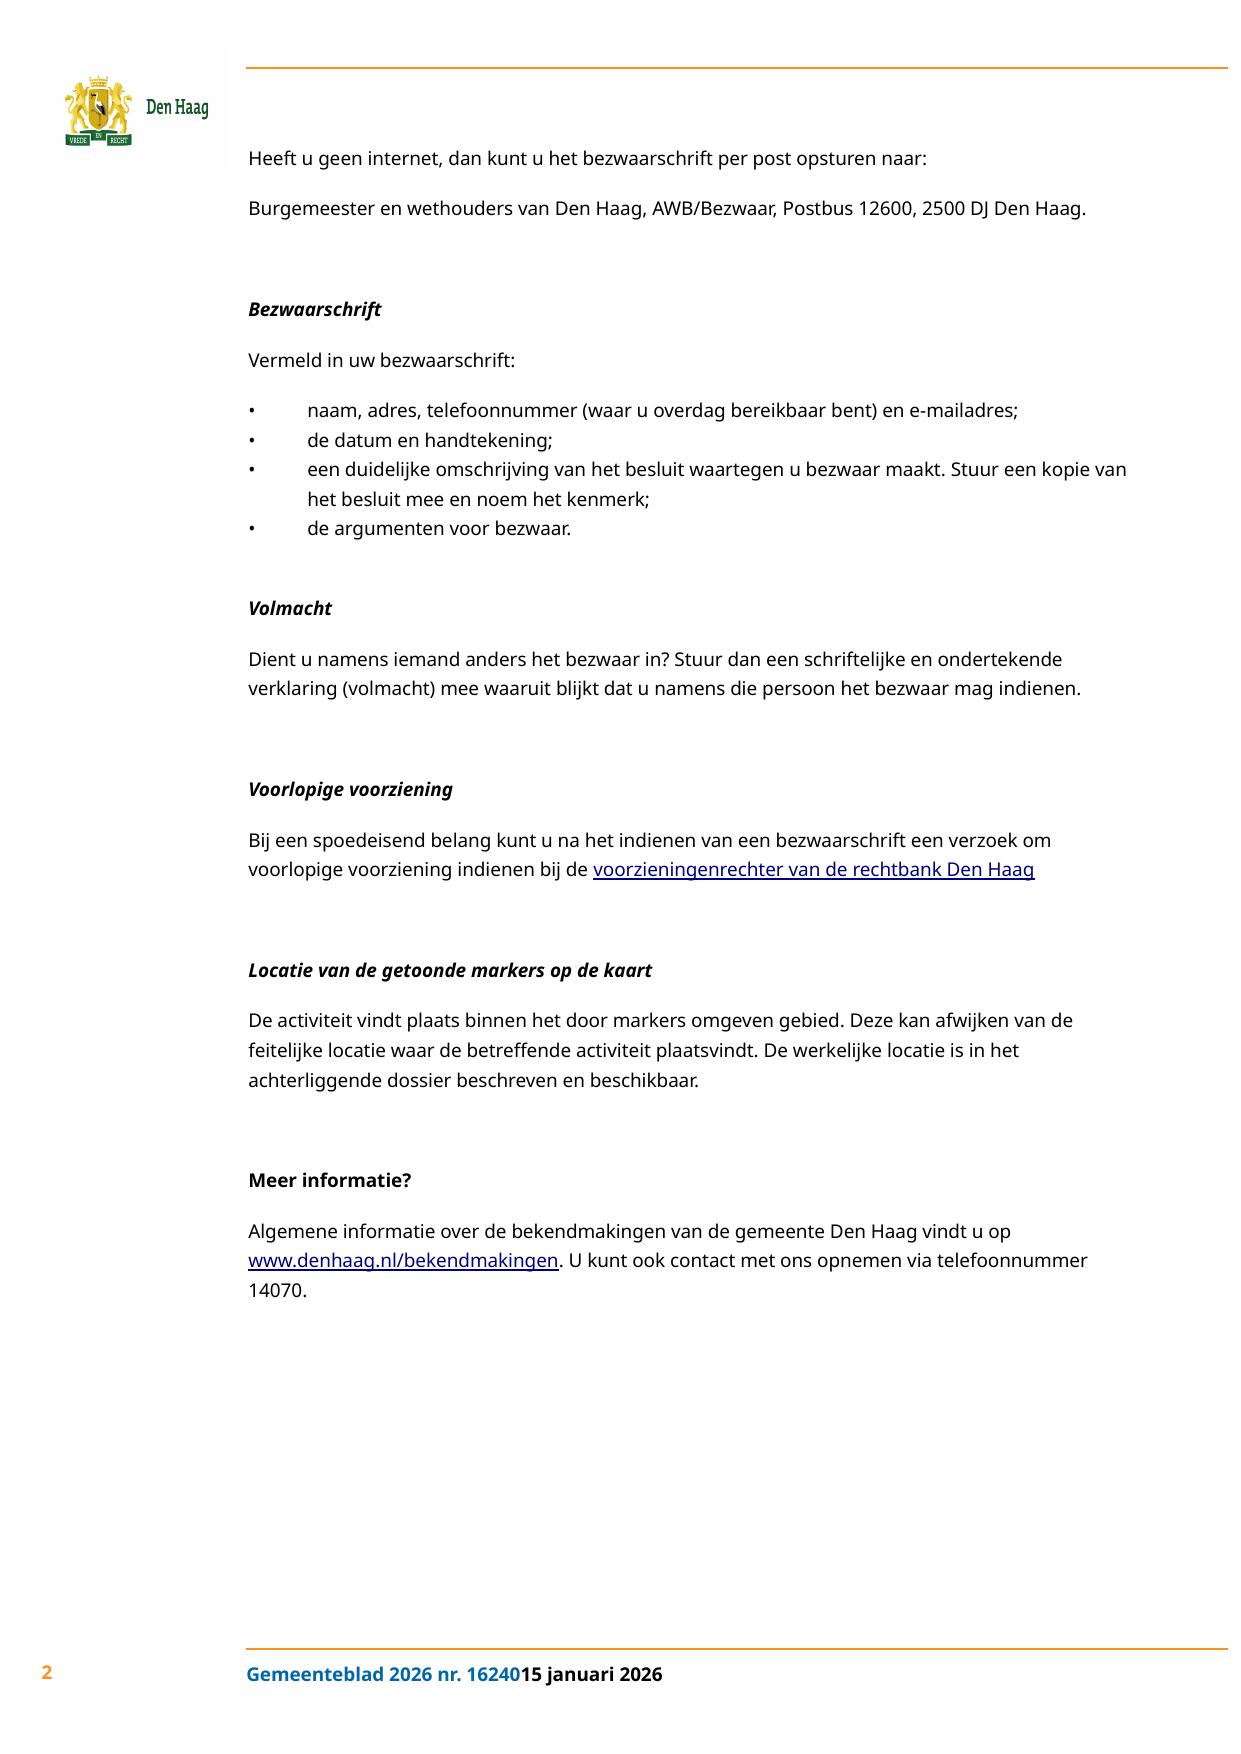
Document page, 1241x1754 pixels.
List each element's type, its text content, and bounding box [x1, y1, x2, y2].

text De activiteit vindt plaats binnen het door markers omgeven gebied. Deze kan afwijken van de feitelijke locatie waar de betreffende activiteit plaatsvindt. De werkelijke locatie is in het achterliggende dossier beschreven en beschikbaar. [248, 1008, 1152, 1093]
text Heeft u geen internet, dan kunt u het bezwaarschrift per post opsturen naar: [248, 145, 1152, 171]
text Dient u namens iemand anders het bezwaar in? Stuur dan een schriftelijke en ondertekende verklaring (volmacht) mee waaruit blijkt dat u namens die persoon het bezwaar mag indienen. [248, 646, 1152, 701]
text Meer informatie? [248, 1168, 1152, 1193]
text Volmacht [248, 596, 1152, 621]
text Bezwaarschrift [248, 296, 1152, 322]
text Burgemeester en wethouders van Den Haag, AWB/Bezwaar, Postbus 12600, 2500 DJ Den Haag. [248, 196, 1152, 221]
list de argumenten voor bezwaar. [248, 516, 1152, 541]
list een duidelijke omschrijving van het besluit waartegen u bezwaar maakt. Stuur een kopie van het besluit mee en noem het kenmerk; [248, 456, 1152, 512]
text Algemene informatie over de bekendmakingen van de gemeente Den Haag vindt u op www.denhaag.nl/bekendmakingen. U kunt ook contact met ons opnemen via telefoonnummer 14070. [248, 1218, 1152, 1303]
text Locatie van de getoonde markers op de kaart [248, 957, 1152, 983]
text Bij een spoedeisend belang kunt u na het indienen van een bezwaarschrift een verzoek om voorlopige voorziening indienen bij de voorzieningenrechter van de rechtbank Den Haag [248, 827, 1152, 882]
list naam, adres, telefoonnummer (waar u overdag bereikbaar bent) en e-mailadres; [248, 397, 1152, 423]
list de datum en handtekening; [248, 427, 1152, 453]
picture [41, 47, 231, 172]
text Voorlopige voorziening [248, 776, 1152, 802]
text Vermeld in uw bezwaarschrift: [248, 347, 1152, 373]
